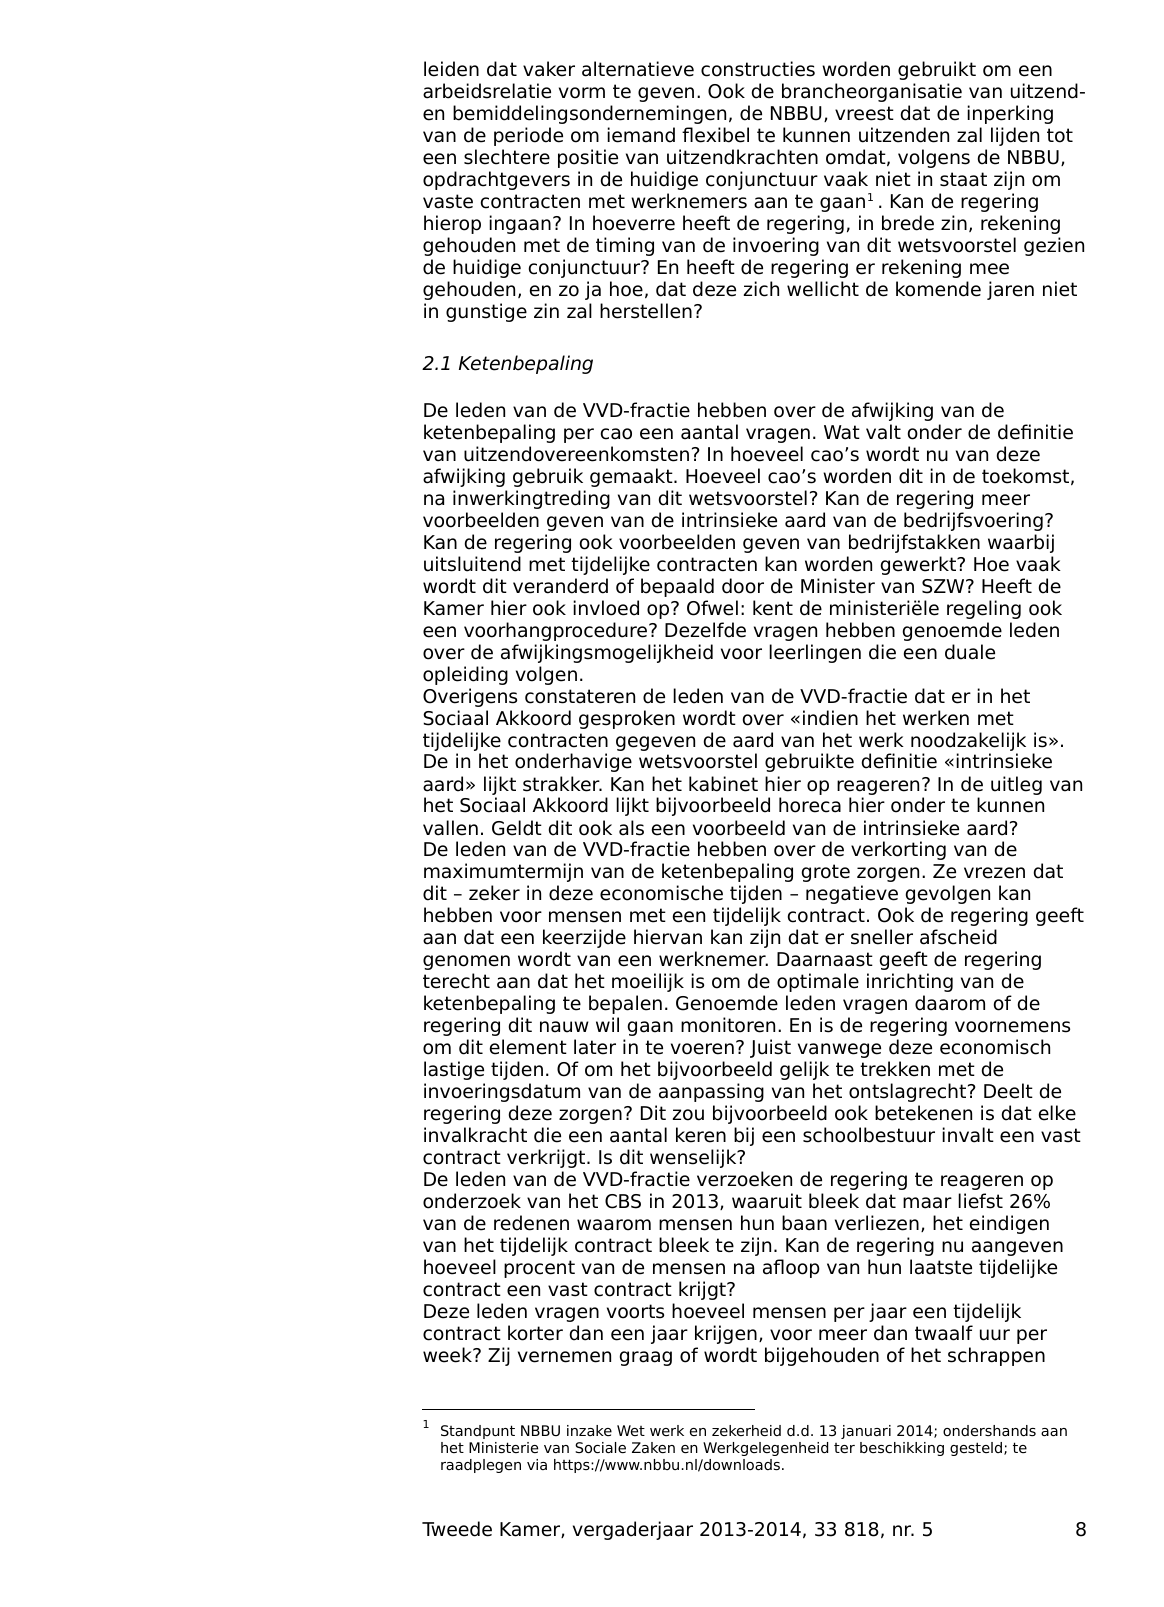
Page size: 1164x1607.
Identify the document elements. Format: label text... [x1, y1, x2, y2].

text De leden van de VVD-fractie hebben over de afwijking van de ketenbepaling per cao een aantal vragen. Wat valt onder de definitie van uitzendovereenkomsten? In hoeveel cao’s wordt nu van deze afwijking gebruik gemaakt. Hoeveel cao’s worden dit in de toekomst, na inwerkingtreding van dit wetsvoorstel? Kan de regering meer voorbeelden geven van de intrinsieke aard van de bedrijfsvoering? Kan de regering ook voorbeelden geven van bedrijfstakken waarbij uitsluitend met tijdelijke contracten kan worden gewerkt? Hoe vaak wordt dit veranderd of bepaald door de Minister van SZW? Heeft de Kamer hier ook invloed op? Ofwel: kent de ministeriële regeling ook een voorhangprocedure? Dezelfde vragen hebben genoemde leden over de afwijkingsmogelijkheid voor leerlingen die een duale opleiding volgen. [422, 400, 1087, 686]
text Overigens constateren de leden van de VVD-fractie dat er in het Sociaal Akkoord gesproken wordt over «indien het werken met tijdelijke contracten gegeven de aard van het werk noodzakelijk is». De in het onderhavige wetsvoorstel gebruikte definitie «intrinsieke aard» lijkt strakker. Kan het kabinet hier op reageren? In de uitleg van het Sociaal Akkoord lijkt bijvoorbeeld horeca hier onder te kunnen vallen. Geldt dit ook als een voorbeeld van de intrinsieke aard? [422, 686, 1087, 839]
text De leden van de VVD-fractie verzoeken de regering te reageren op onderzoek van het CBS in 2013, waaruit bleek dat maar liefst 26% van de redenen waarom mensen hun baan verliezen, het eindigen van het tijdelijk contract bleek te zijn. Kan de regering nu aangeven hoeveel procent van de mensen na afloop van hun laatste tijdelijke contract een vast contract krijgt? [422, 1169, 1087, 1301]
subtitle 2.1 Ketenbepaling [422, 353, 1087, 375]
text Standpunt NBBU inzake Wet werk en zekerheid d.d. 13 januari 2014; ondershands aan het Ministerie van Sociale Zaken en Werkgelegenheid ter beschikking gesteld; te raadplegen via https://www.nbbu.nl/downloads. [422, 1418, 1087, 1474]
text De leden van de VVD-fractie hebben over de verkorting van de maximumtermijn van de ketenbepaling grote zorgen. Ze vrezen dat dit – zeker in deze economische tijden – negatieve gevolgen kan hebben voor mensen met een tijdelijk contract. Ook de regering geeft aan dat een keerzijde hiervan kan zijn dat er sneller afscheid genomen wordt van een werknemer. Daarnaast geeft de regering terecht aan dat het moeilijk is om de optimale inrichting van de ketenbepaling te bepalen. Genoemde leden vragen daarom of de regering dit nauw wil gaan monitoren. En is de regering voornemens om dit element later in te voeren? Juist vanwege deze economisch lastige tijden. Of om het bijvoorbeeld gelijk te trekken met de invoeringsdatum van de aanpassing van het ontslagrecht? Deelt de regering deze zorgen? Dit zou bijvoorbeeld ook betekenen is dat elke invalkracht die een aantal keren bij een schoolbestuur invalt een vast contract verkrijgt. Is dit wenselijk? [422, 839, 1087, 1169]
text leiden dat vaker alternatieve constructies worden gebruikt om een arbeidsrelatie vorm te geven. Ook de brancheorganisatie van uitzend- en bemiddelingsondernemingen, de NBBU, vreest dat de inperking van de periode om iemand flexibel te kunnen uitzenden zal lijden tot een slechtere positie van uitzendkrachten omdat, volgens de NBBU, opdrachtgevers in de huidige conjunctuur vaak niet in staat zijn om vaste contracten met werknemers aan te gaan. Kan de regering hierop ingaan? In hoeverre heeft de regering, in brede zin, rekening gehouden met de timing van de invoering van dit wetsvoorstel gezien de huidige conjunctuur? En heeft de regering er rekening mee gehouden, en zo ja hoe, dat deze zich wellicht de komende jaren niet in gunstige zin zal herstellen? [422, 59, 1087, 323]
text Deze leden vragen voorts hoeveel mensen per jaar een tijdelijk contract korter dan een jaar krijgen, voor meer dan twaalf uur per week? Zij vernemen graag of wordt bijgehouden of het schrappen [422, 1301, 1087, 1367]
